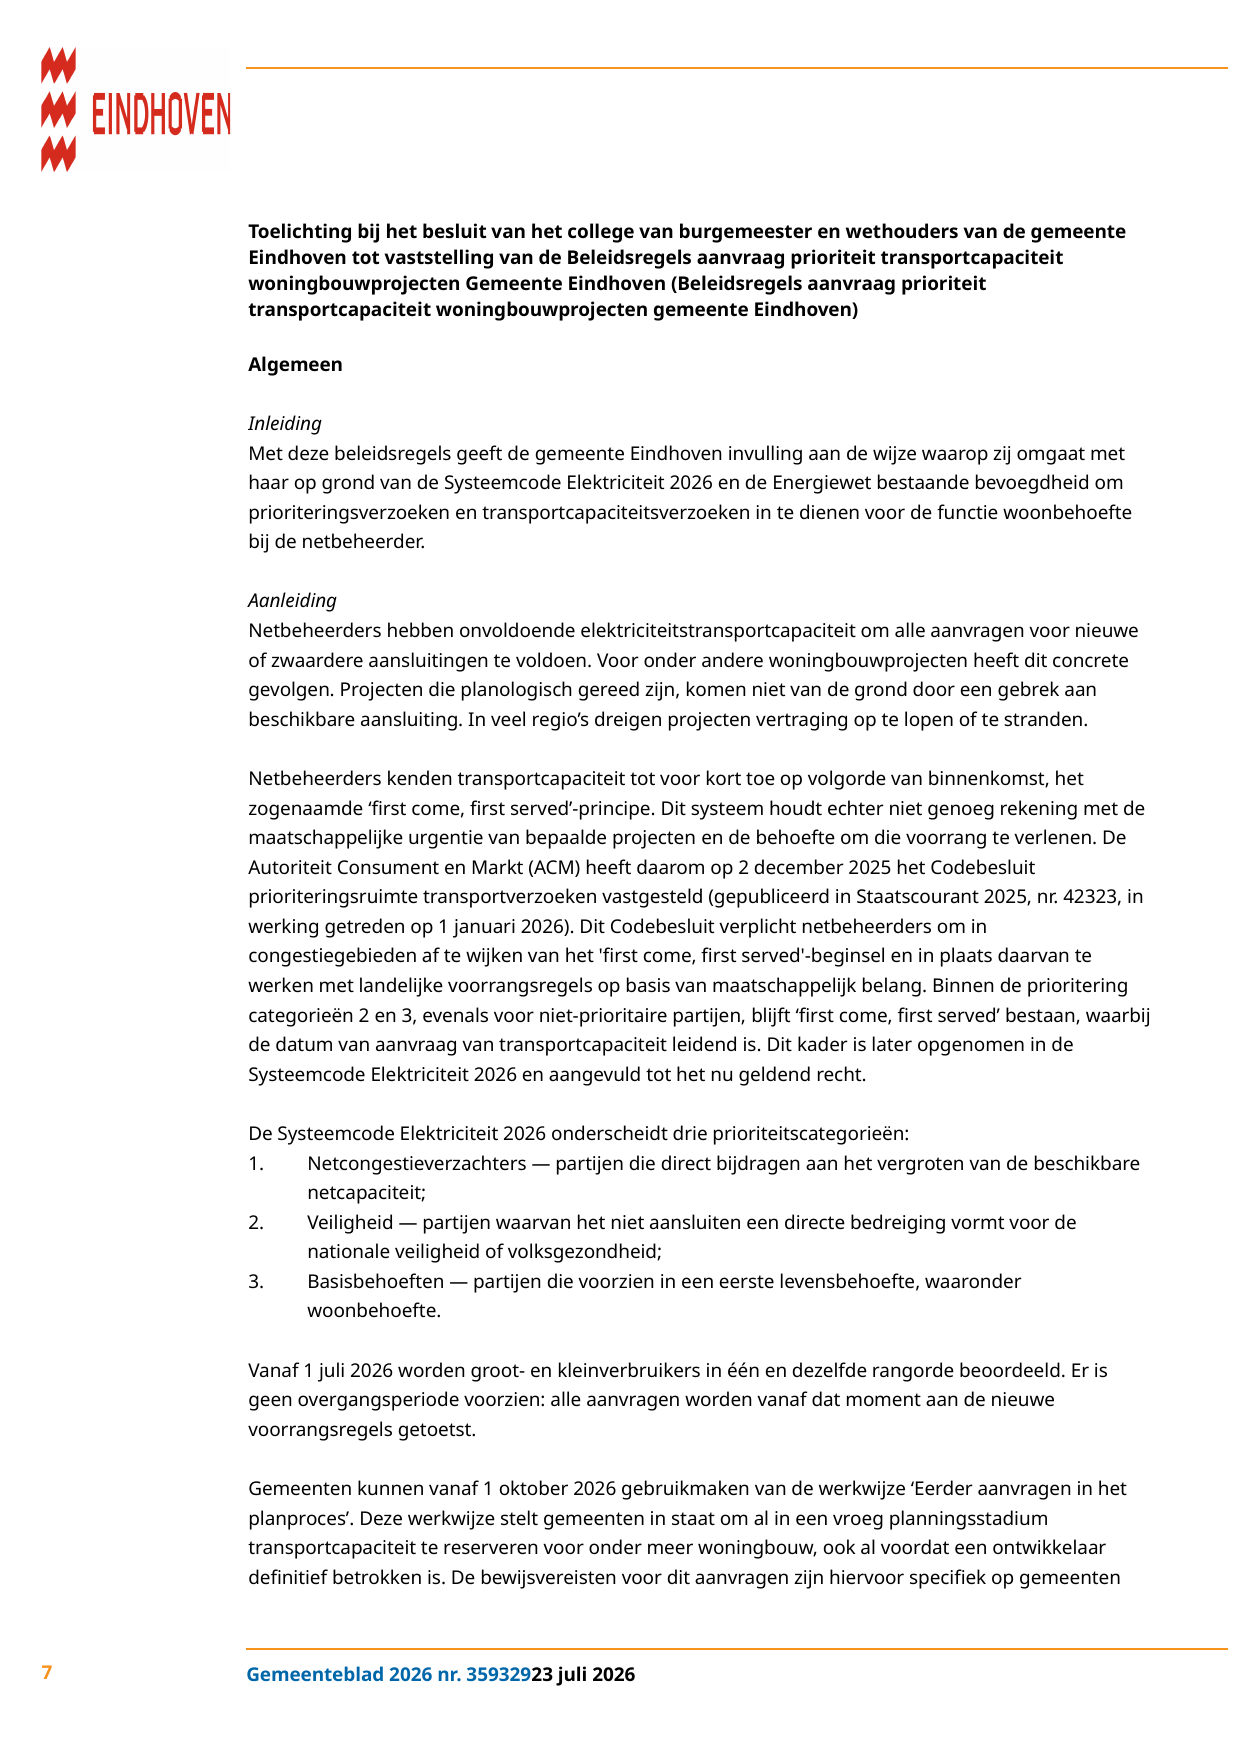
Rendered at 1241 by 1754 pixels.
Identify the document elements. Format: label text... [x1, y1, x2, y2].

text Algemeen [248, 351, 1152, 377]
text Aanleiding [248, 588, 1152, 613]
text Toelichting bij het besluit van het college van burgemeester en wethouders van de gemeente Eindhoven tot vaststelling van de Beleidsregels aanvraag prioriteit transportcapaciteit woningbouwprojecten Gemeente Eindhoven (Beleidsregels aanvraag prioriteit transportcapaciteit woningbouwprojecten gemeente Eindhoven) [248, 218, 1152, 321]
text Vanaf 1 juli 2026 worden groot- en kleinverbruikers in één en dezelfde rangorde beoordeeld. Er is geen overgangsperiode voorzien: alle aanvragen worden vanaf dat moment aan de nieuwe voorrangsregels getoetst. [248, 1357, 1152, 1442]
list Netcongestieverzachters — partijen die direct bijdragen aan het vergroten van de beschikbare netcapaciteit; [248, 1150, 1152, 1205]
list Basisbehoeften — partijen die voorzien in een eerste levensbehoefte, waaronder woonbehoefte. [248, 1268, 1152, 1323]
text Inleiding [248, 410, 1152, 436]
text De Systeemcode Elektriciteit 2026 onderscheidt drie prioriteitscategorieën: [248, 1120, 1152, 1146]
list Veiligheid — partijen waarvan het niet aansluiten een directe bedreiging vormt voor de nationale veiligheid of volksgezondheid; [248, 1209, 1152, 1264]
text Met deze beleidsregels geeft de gemeente Eindhoven invulling aan de wijze waarop zij omgaat met haar op grond van de Systeemcode Elektriciteit 2026 en de Energiewet bestaande bevoegdheid om prioriteringsverzoeken en transportcapaciteitsverzoeken in te dienen voor de functie woonbehoefte bij de netbeheerder. [248, 440, 1152, 554]
text Netbeheerders hebben onvoldoende elektriciteitstransportcapaciteit om alle aanvragen voor nieuwe of zwaardere aansluitingen te voldoen. Voor onder andere woningbouwprojecten heeft dit concrete gevolgen. Projecten die planologisch gereed zijn, komen niet van de grond door een gebrek aan beschikbare aansluiting. In veel regio’s dreigen projecten vertraging op te lopen of te stranden. [248, 617, 1152, 732]
text Gemeenten kunnen vanaf 1 oktober 2026 gebruikmaken van de werkwijze ‘Eerder aanvragen in het planproces’. Deze werkwijze stelt gemeenten in staat om al in een vroeg planningsstadium transportcapaciteit te reserveren voor onder meer woningbouw, ook al voordat een ontwikkelaar definitief betrokken is. De bewijsvereisten voor dit aanvragen zijn hiervoor specifiek op gemeenten [248, 1475, 1152, 1590]
text Netbeheerders kenden transportcapaciteit tot voor kort toe op volgorde van binnenkomst, het zogenaamde ‘first come, first served’-principe. Dit systeem houdt echter niet genoeg rekening met de maatschappelijke urgentie van bepaalde projecten en de behoefte om die voorrang te verlenen. De Autoriteit Consument en Markt (ACM) heeft daarom op 2 december 2025 het Codebesluit prioriteringsruimte transportverzoeken vastgesteld (gepubliceerd in Staatscourant 2025, nr. 42323, in werking getreden op 1 januari 2026). Dit Codebesluit verplicht netbeheerders om in congestiegebieden af te wijken van het 'first come, first served'-beginsel en in plaats daarvan te werken met landelijke voorrangsregels op basis van maatschappelijk belang. Binnen de prioritering categorieën 2 en 3, evenals voor niet-prioritaire partijen, blijft ‘first come, first served’ bestaan, waarbij de datum van aanvraag van transportcapaciteit leidend is. Dit kader is later opgenomen in de Systeemcode Elektriciteit 2026 en aangevuld tot het nu geldend recht. [248, 765, 1152, 1087]
picture [41, 47, 231, 172]
